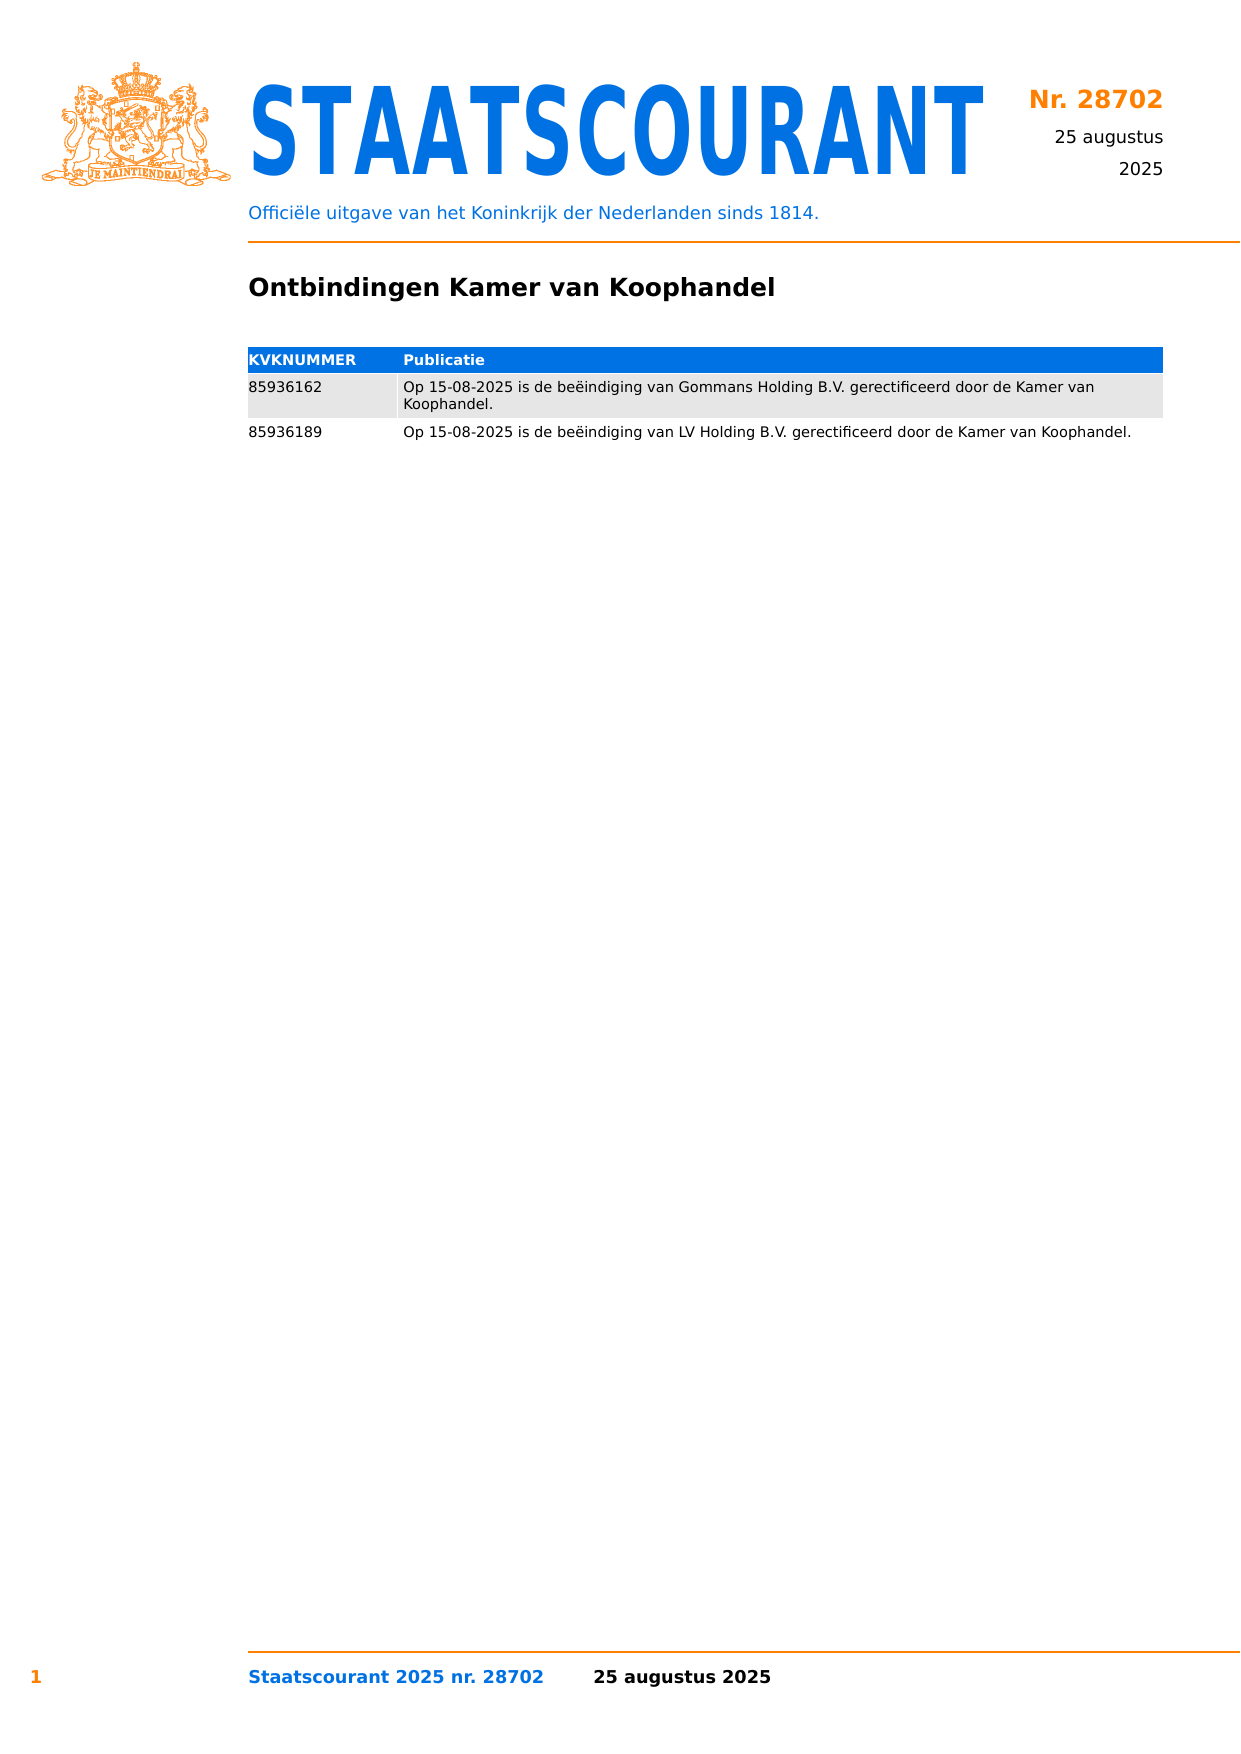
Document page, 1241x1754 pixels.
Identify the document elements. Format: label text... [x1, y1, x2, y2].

table_cell 25 augustus [998, 121, 1240, 153]
table_header [25, 62, 248, 241]
table_header Publicatie [397, 347, 1163, 373]
table_cell 2025 [998, 153, 1240, 203]
table_cell 85936189 [248, 419, 397, 445]
table_header STAATSCOURANT [248, 62, 998, 203]
table_header Nr. 28702 [998, 62, 1240, 121]
subtitle Ontbindingen Kamer van Koophandel [248, 273, 1163, 302]
table_cell 85936162 [248, 374, 397, 418]
picture [41, 62, 231, 186]
table_header KVKNUMMER [248, 347, 397, 373]
table_cell Op 15-08-2025 is de beëindiging van LV Holding B.V. gerectificeerd door de Kamer van Koophandel. [398, 419, 1163, 445]
table_cell Officiële uitgave van het Koninkrijk der Nederlanden sinds 1814. [248, 203, 1240, 241]
table_cell Op 15-08-2025 is de beëindiging van Gommans Holding B.V. gerectificeerd door de Kamer van Koophandel. [398, 374, 1163, 418]
